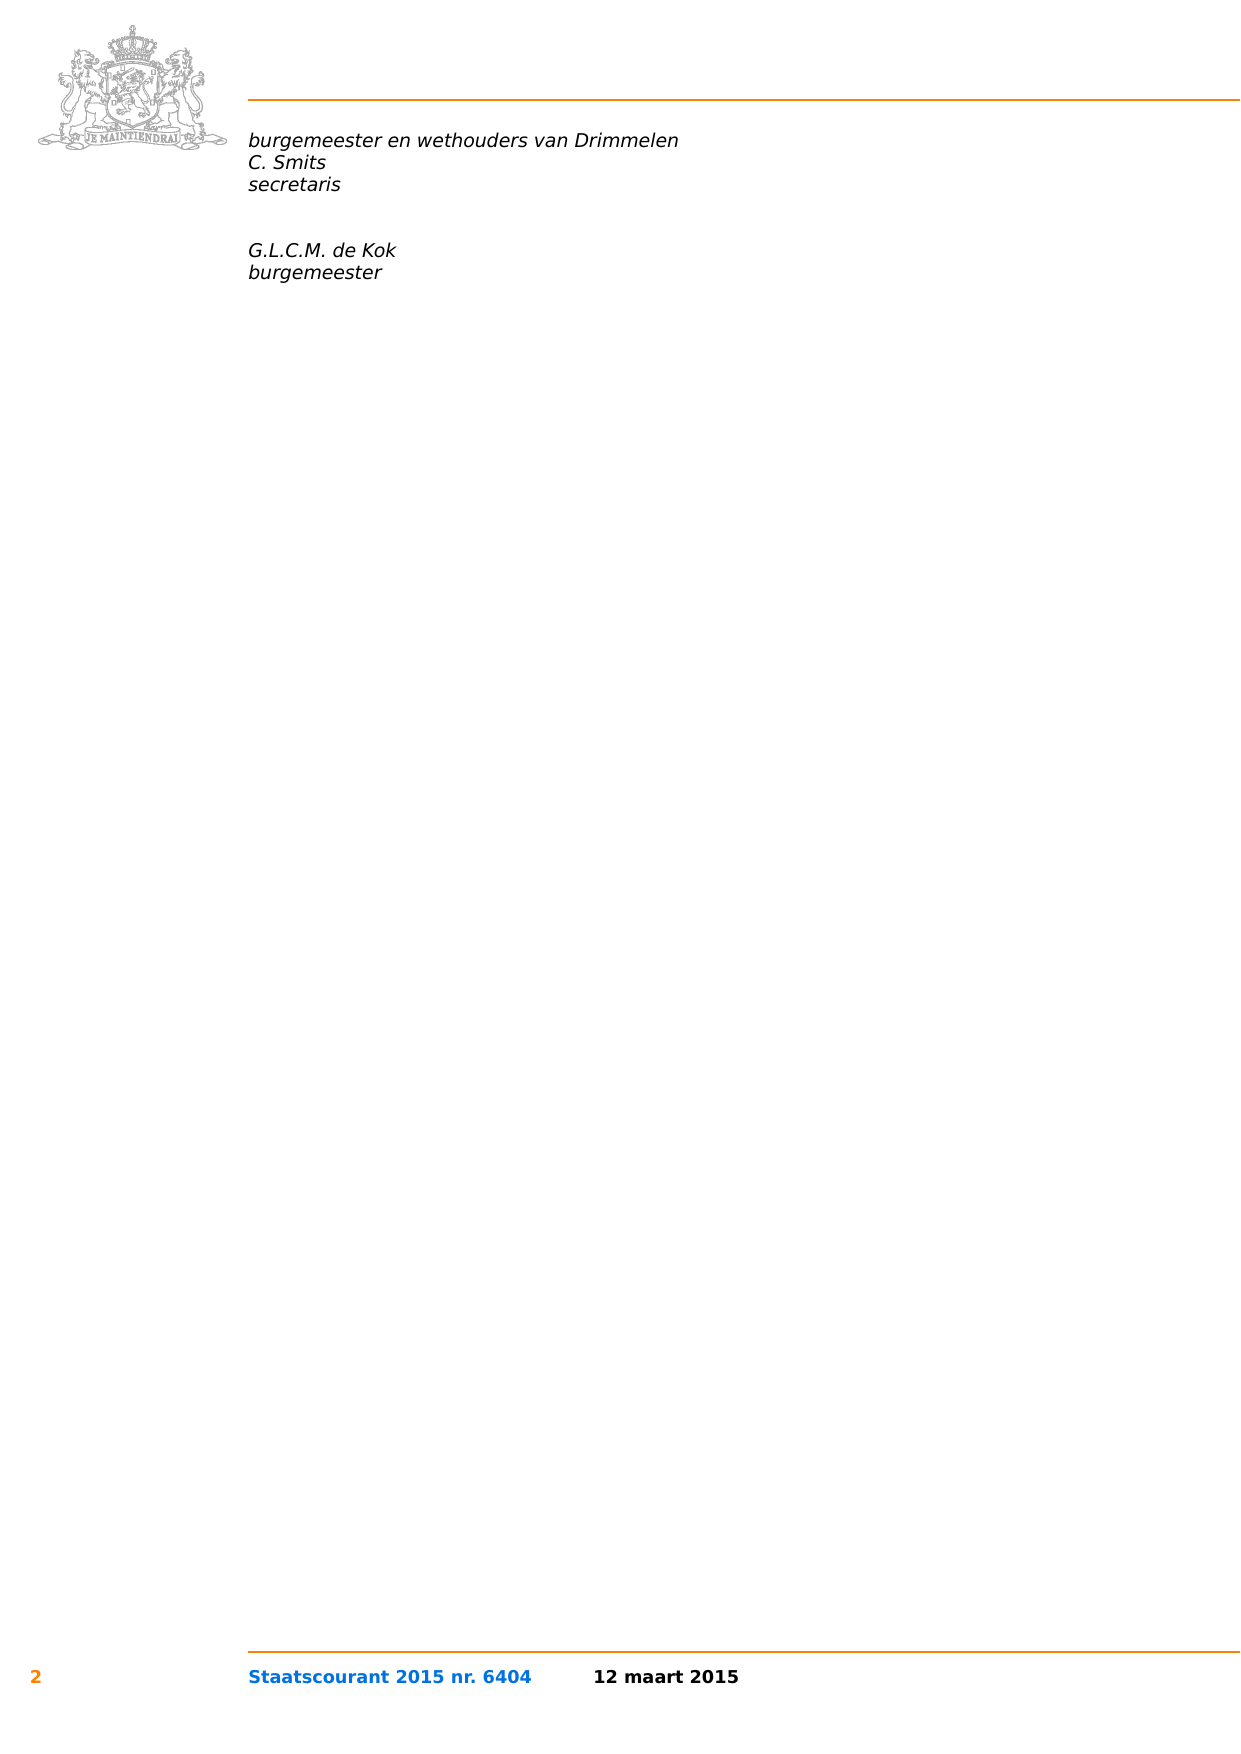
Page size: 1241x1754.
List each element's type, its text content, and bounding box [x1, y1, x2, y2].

text G.L.C.M. de Kok burgemeester [248, 218, 1163, 284]
text burgemeester en wethouders van Drimmelen C. Smits secretaris [248, 130, 1163, 196]
picture [38, 25, 227, 150]
